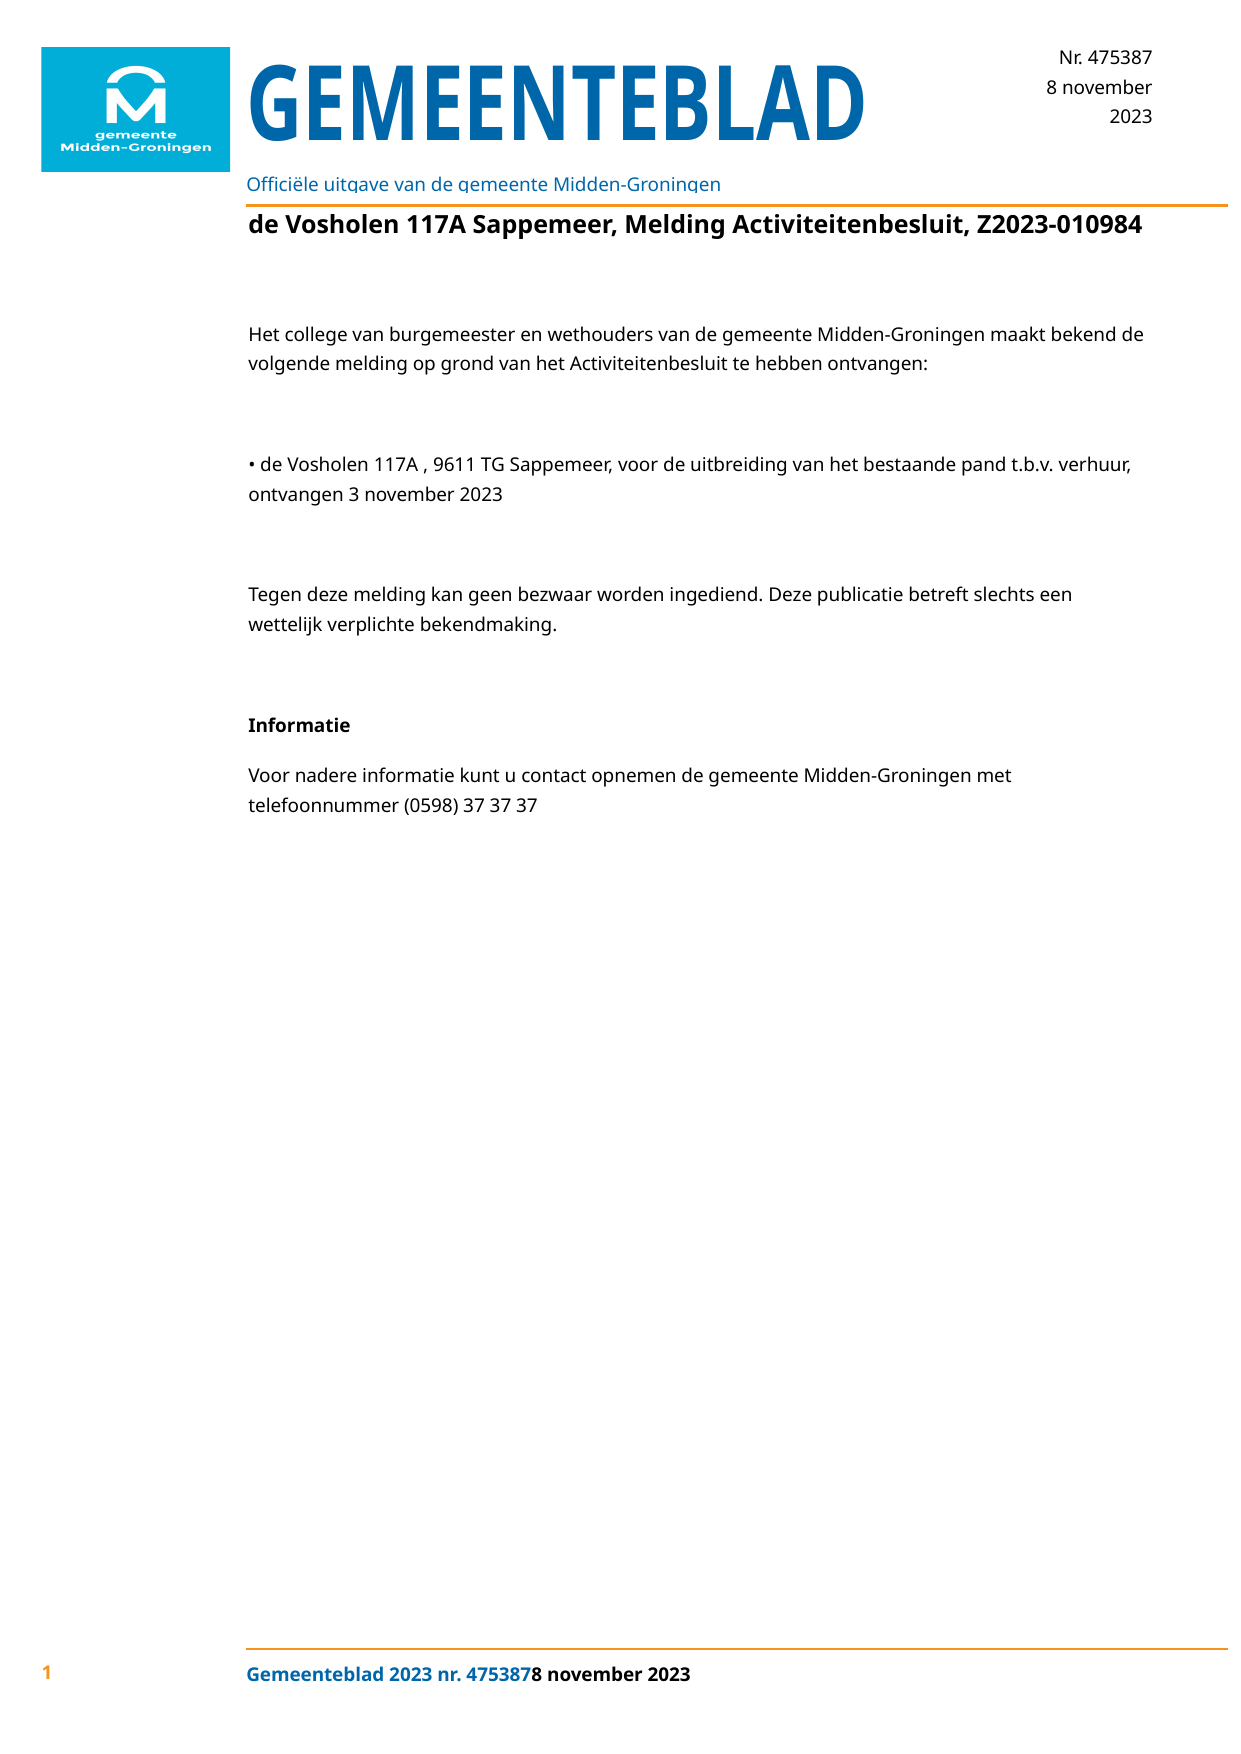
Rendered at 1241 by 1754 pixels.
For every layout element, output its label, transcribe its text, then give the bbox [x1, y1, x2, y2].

text Tegen deze melding kan geen bezwaar worden ingediend. Deze publicatie betreft slechts een wettelijk verplichte bekendmaking. [248, 582, 1152, 637]
text Informatie [248, 712, 1152, 738]
picture [108, 66, 164, 82]
text Voor nadere informatie kunt u contact opnemen de gemeente Midden-Groningen met telefoonnummer (0598) 37 37 37 [248, 762, 1152, 818]
text • de Vosholen 117A , 9611 TG Sappemeer, voor de uitbreiding van het bestaande pand t.b.v. verhuur, ontvangen 3 november 2023 [248, 451, 1152, 506]
picture [107, 89, 165, 122]
picture [184, 146, 190, 153]
text de Vosholen 117A Sappemeer, Melding Activiteitenbesluit, Z2023-010984 [248, 207, 1152, 241]
text Het college van burgemeester en wethouders van de gemeente Midden-Groningen maakt bekend de volgende melding op grond van het Activiteitenbesluit te hebben ontvangen: [248, 321, 1152, 376]
